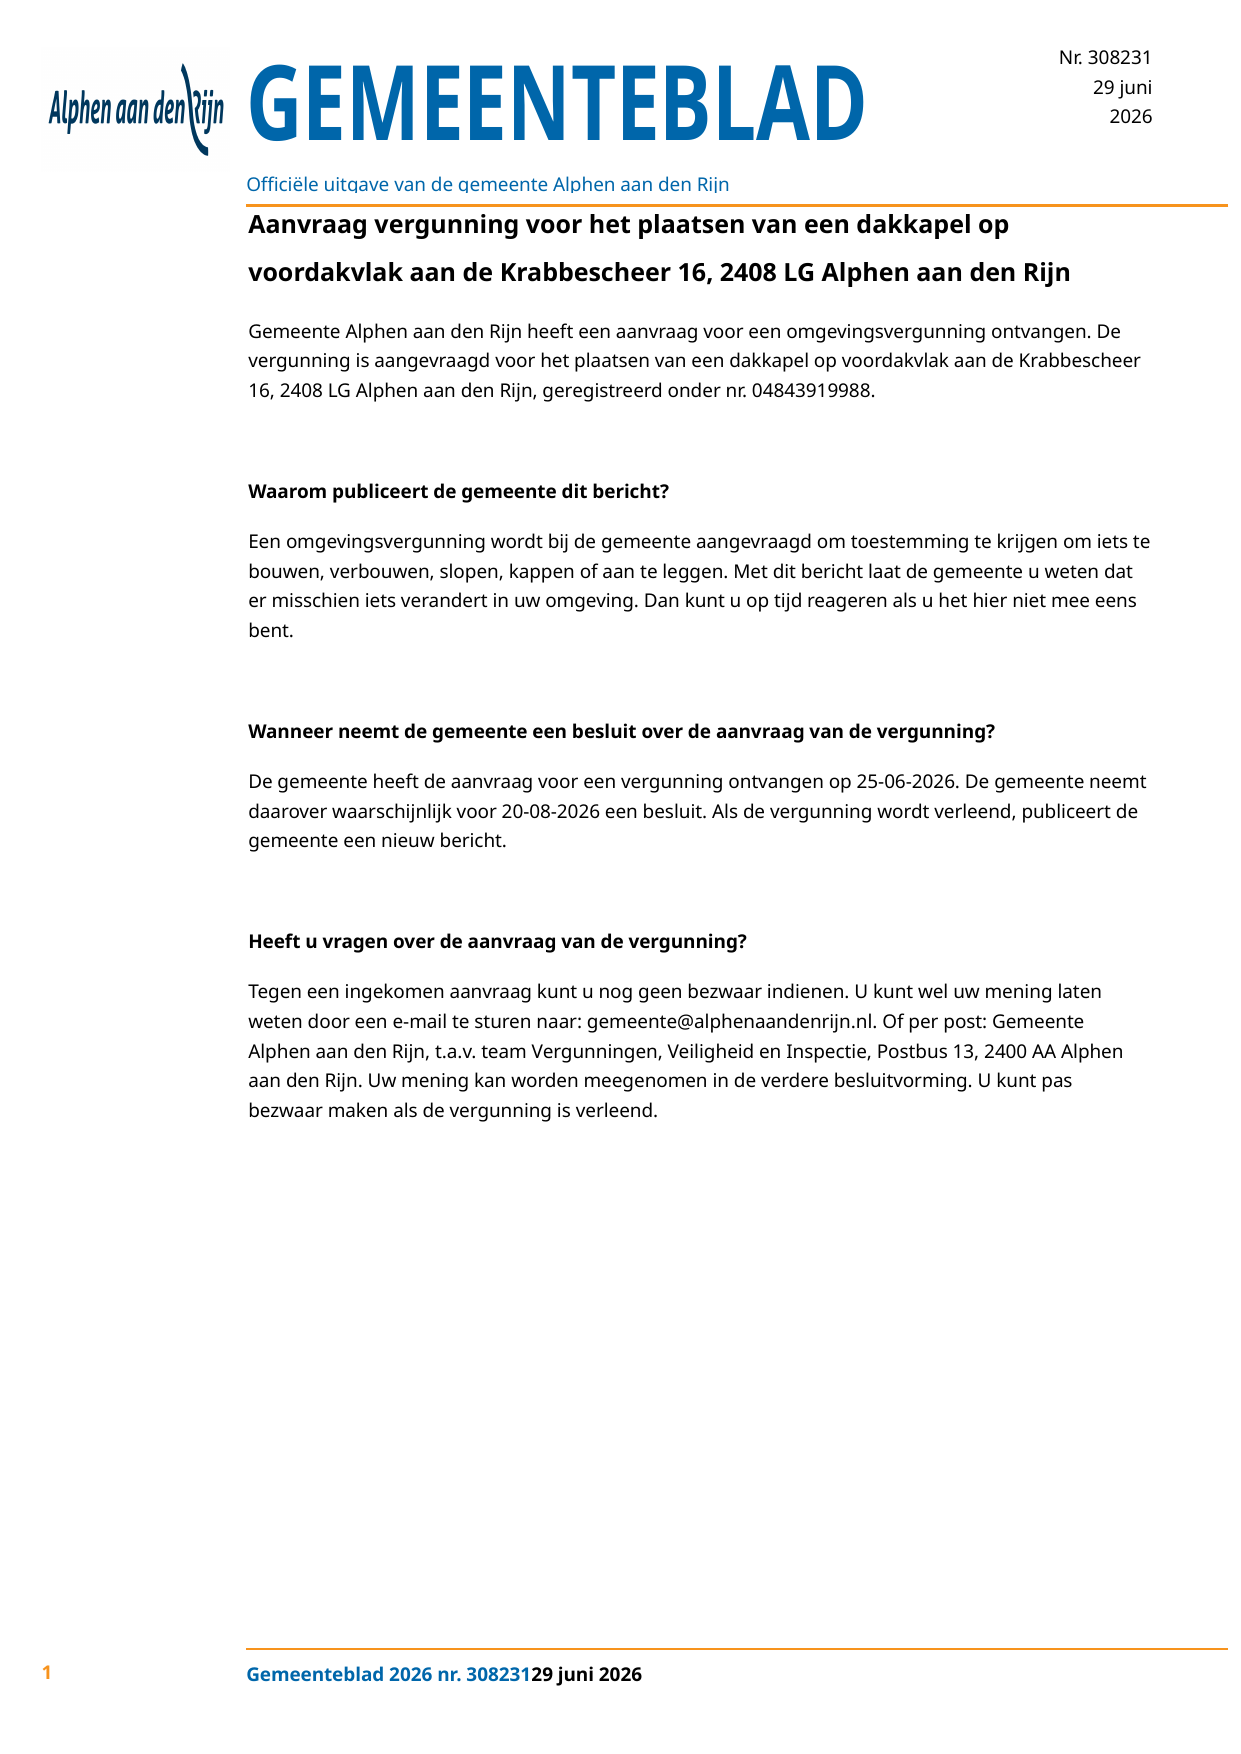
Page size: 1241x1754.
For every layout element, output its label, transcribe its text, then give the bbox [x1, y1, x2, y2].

text Een omgevingsvergunning wordt bij de gemeente aangevraagd om toestemming te krijgen om iets te bouwen, verbouwen, slopen, kappen of aan te leggen. Met dit bericht laat de gemeente u weten dat er misschien iets verandert in uw omgeving. Dan kunt u op tijd reageren als u het hier niet mee eens bent. [248, 528, 1152, 643]
text Tegen een ingekomen aanvraag kunt u nog geen bezwaar indienen. U kunt wel uw mening laten weten door een e-mail te sturen naar: gemeente@alphenaandenrijn.nl. Of per post: Gemeente Alphen aan den Rijn, t.a.v. team Vergunningen, Veiligheid en Inspectie, Postbus 13, 2400 AA Alphen aan den Rijn. Uw mening kan worden meegenomen in de verdere besluitvorming. U kunt pas bezwaar maken als de vergunning is verleend. [248, 979, 1152, 1123]
text Heeft u vragen over de aanvraag van de vergunning? [248, 928, 1152, 954]
text Waarom publiceert de gemeente dit bericht? [248, 478, 1152, 504]
picture [41, 47, 231, 172]
text Wanneer neemt de gemeente een besluit over de aanvraag van de vergunning? [248, 718, 1152, 744]
text De gemeente heeft de aanvraag voor een vergunning ontvangen op 25-06-2026. De gemeente neemt daarover waarschijnlijk voor 20-08-2026 een besluit. Als de vergunning wordt verleend, publiceert de gemeente een nieuw bericht. [248, 768, 1152, 853]
text Gemeente Alphen aan den Rijn heeft een aanvraag voor een omgevingsvergunning ontvangen. De vergunning is aangevraagd voor het plaatsen van een dakkapel op voordakvlak aan de Krabbescheer 16, 2408 LG Alphen aan den Rijn, geregistreerd onder nr. 04843919988. [248, 318, 1152, 403]
text Aanvraag vergunning voor het plaatsen van een dakkapel op voordakvlak aan de Krabbescheer 16, 2408 LG Alphen aan den Rijn [248, 207, 1152, 288]
